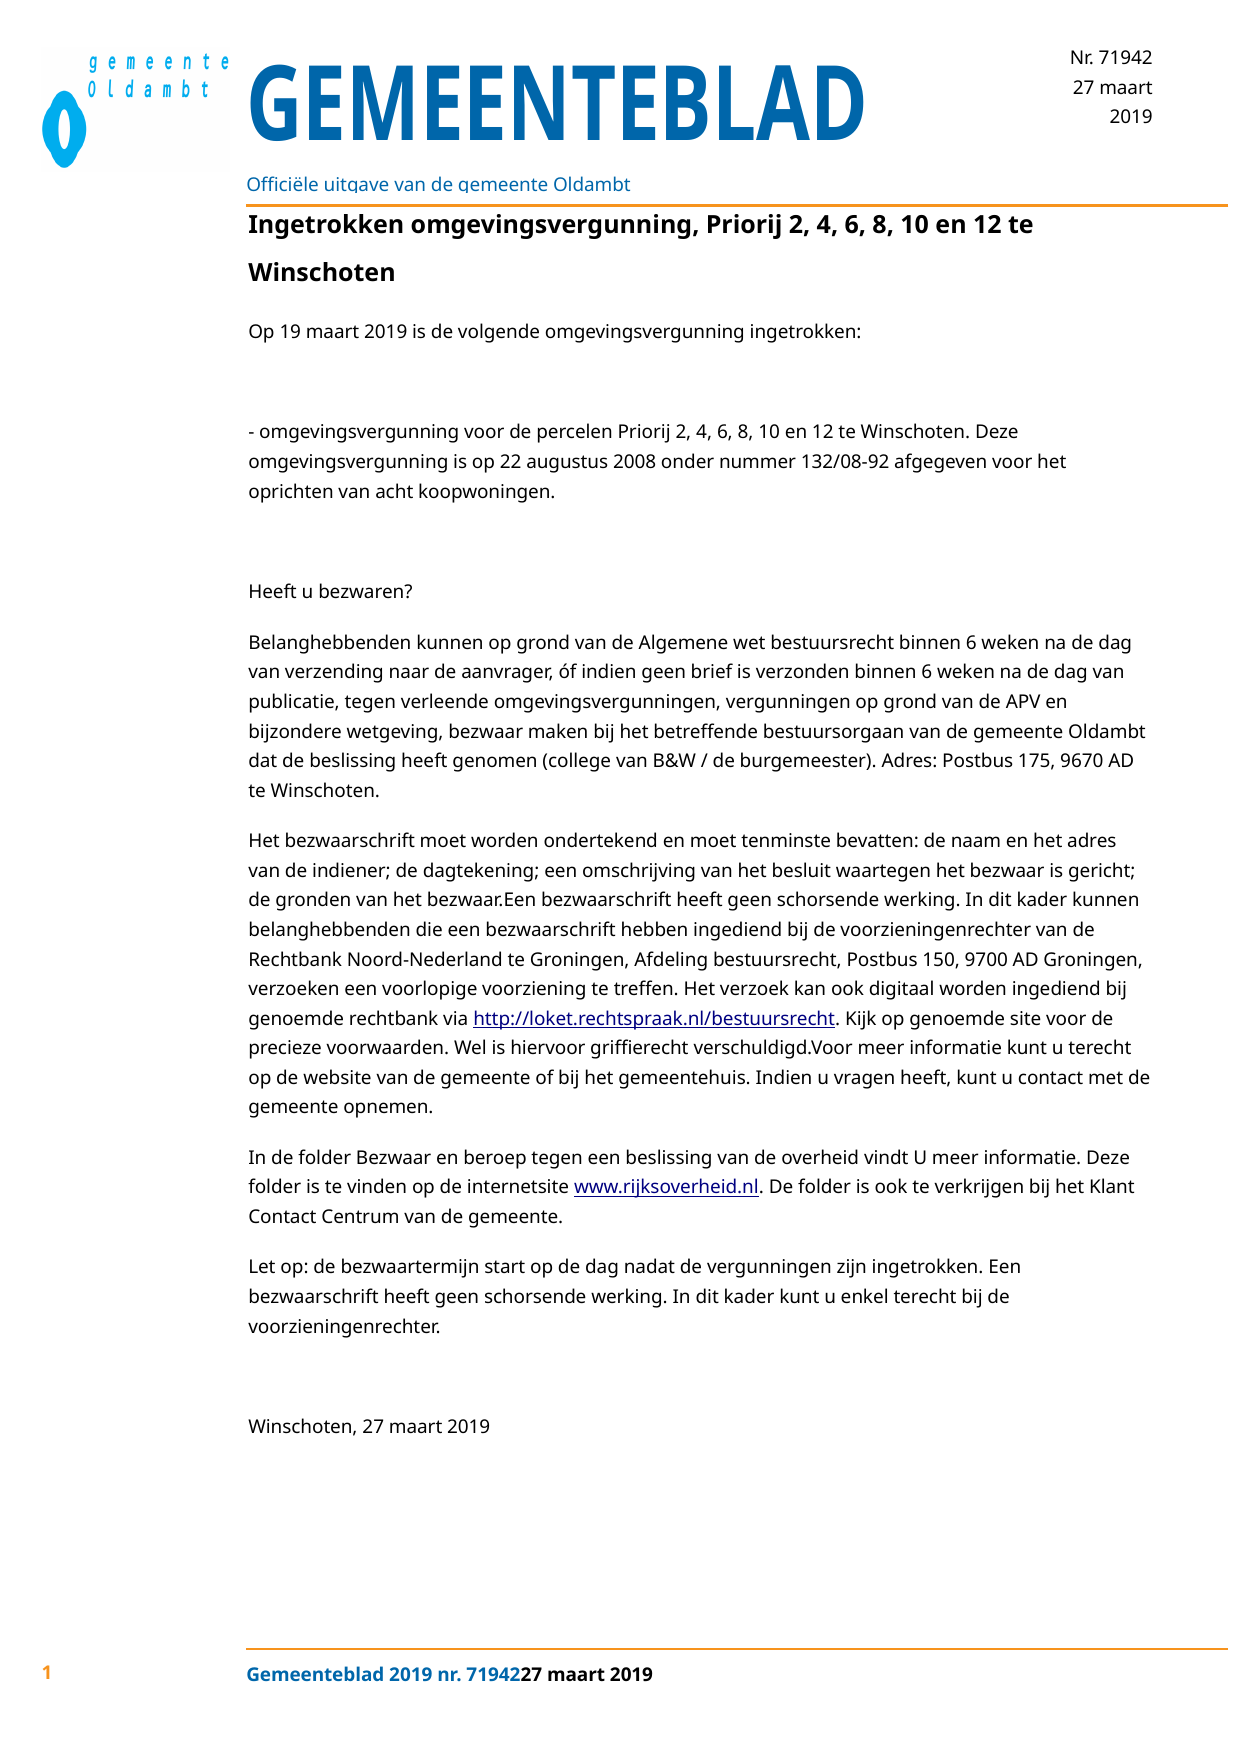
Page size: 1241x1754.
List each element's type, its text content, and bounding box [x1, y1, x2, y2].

text Op 19 maart 2019 is de volgende omgevingsvergunning ingetrokken: [248, 318, 1152, 344]
text Winschoten, 27 maart 2019 [248, 1414, 1152, 1439]
text Belanghebbenden kunnen op grond van de Algemene wet bestuursrecht binnen 6 weken na de dag van verzending naar de aanvrager, óf indien geen brief is verzonden binnen 6 weken na de dag van publicatie, tegen verleende omgevingsvergunningen, vergunningen op grond van de APV en bijzondere wetgeving, bezwaar maken bij het betreffende bestuursorgaan van de gemeente Oldambt dat de beslissing heeft genomen (college van B&W / de burgemeester). Adres: Postbus 175, 9670 AD te Winschoten. [248, 629, 1152, 803]
picture [41, 47, 231, 172]
text - omgevingsvergunning voor de percelen Priorij 2, 4, 6, 8, 10 en 12 te Winschoten. Deze omgevingsvergunning is op 22 augustus 2008 onder nummer 132/08-92 afgegeven voor het oprichten van acht koopwoningen. [248, 419, 1152, 504]
text Heeft u bezwaren? [248, 579, 1152, 604]
text Let op: de bezwaartermijn start op de dag nadat de vergunningen zijn ingetrokken. Een bezwaarschrift heeft geen schorsende werking. In dit kader kunt u enkel terecht bij de voorzieningenrechter. [248, 1254, 1152, 1339]
text Het bezwaarschrift moet worden ondertekend en moet tenminste bevatten: de naam en het adres van de indiener; de dagtekening; een omschrijving van het besluit waartegen het bezwaar is gericht; de gronden van het bezwaar.Een bezwaarschrift heeft geen schorsende werking. In dit kader kunnen belanghebbenden die een bezwaarschrift hebben ingediend bij de voorzieningenrechter van de Rechtbank Noord-Nederland te Groningen, Afdeling bestuursrecht, Postbus 150, 9700 AD Groningen, verzoeken een voorlopige voorziening te treffen. Het verzoek kan ook digitaal worden ingediend bij genoemde rechtbank via http://loket.rechtspraak.nl/bestuursrecht. Kijk op genoemde site voor de precieze voorwaarden. Wel is hiervoor griffierecht verschuldigd.Voor meer informatie kunt u terecht op de website van de gemeente of bij het gemeentehuis. Indien u vragen heeft, kunt u contact met de gemeente opnemen. [248, 827, 1152, 1119]
text Ingetrokken omgevingsvergunning, Priorij 2, 4, 6, 8, 10 en 12 te Winschoten [248, 207, 1152, 288]
text In de folder Bezwaar en beroep tegen een beslissing van de overheid vindt U meer informatie. Deze folder is te vinden op de internetsite www.rijksoverheid.nl. De folder is ook te verkrijgen bij het Klant Contact Centrum van de gemeente. [248, 1144, 1152, 1229]
